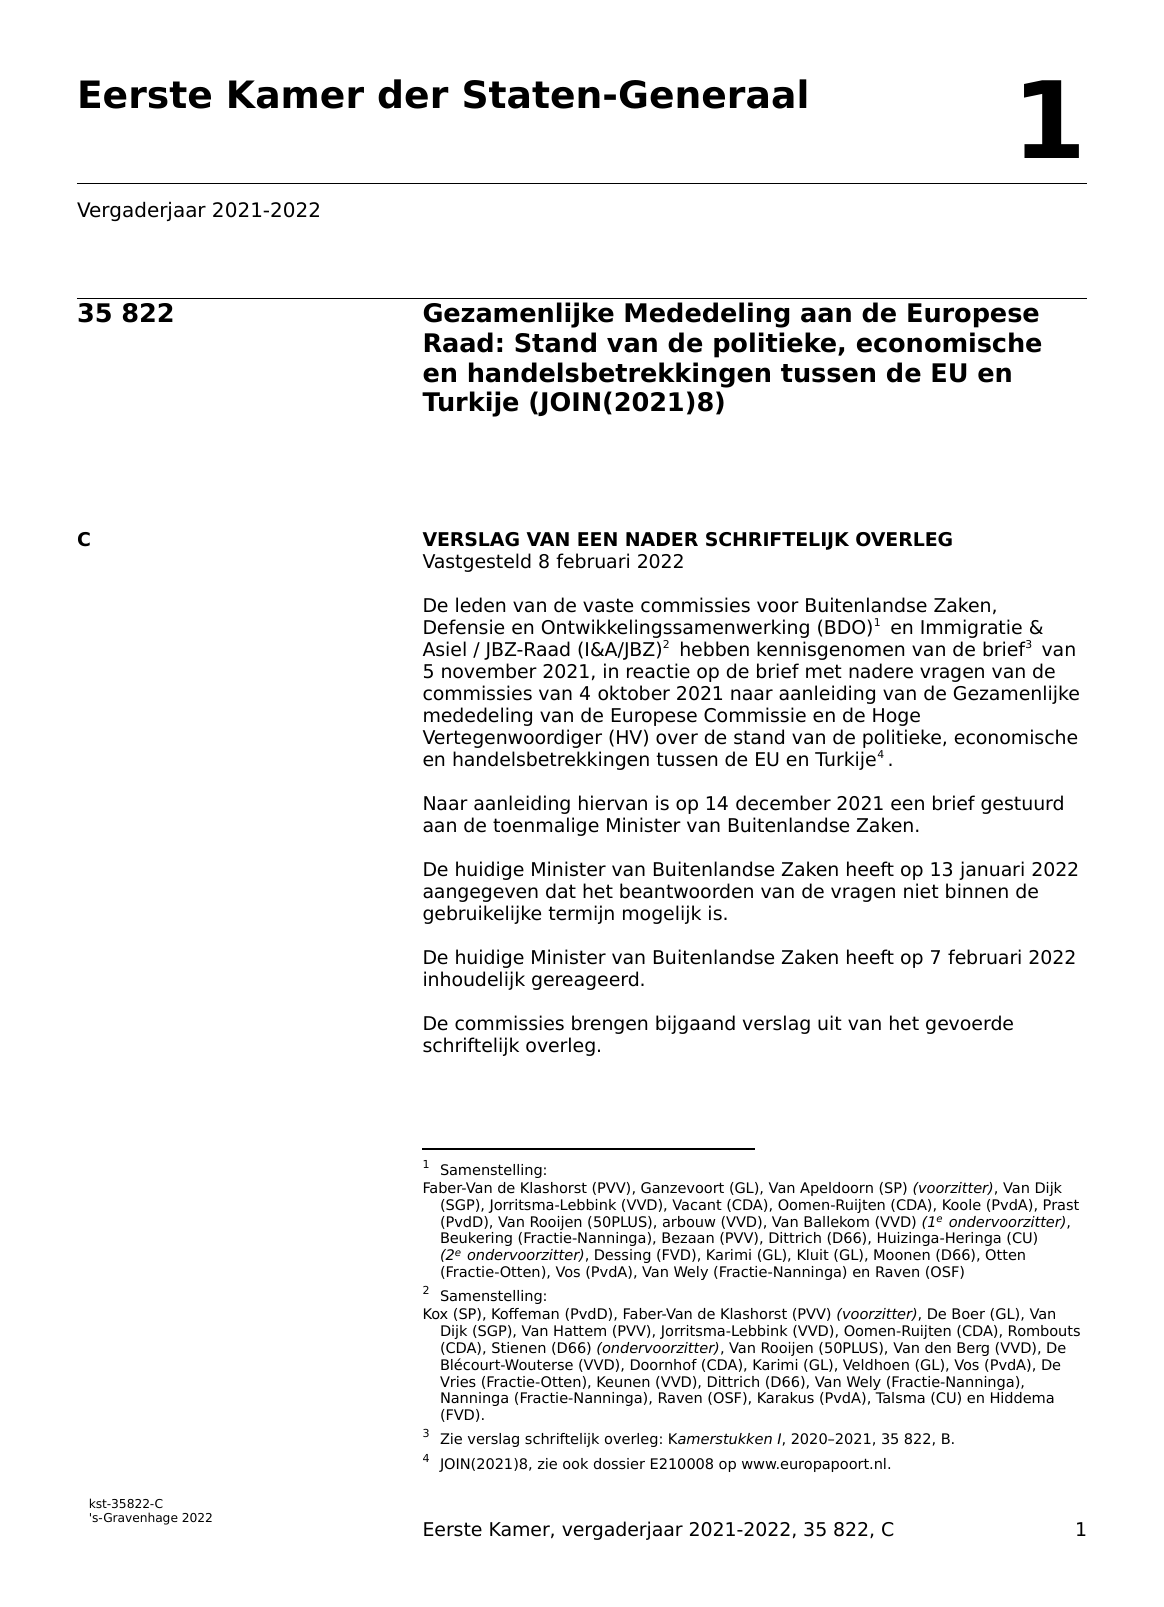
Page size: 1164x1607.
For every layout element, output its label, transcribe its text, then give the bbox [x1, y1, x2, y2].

text Samenstelling: [422, 1284, 1087, 1306]
table_cell Vergaderjaar 2021-2022 [77, 184, 1087, 298]
text De leden van de vaste commissies voor Buitenlandse Zaken, Defensie en Ontwikkelingssamenwerking (BDO) en Immigratie & Asiel / JBZ-Raad (I&A/JBZ) hebben kennisgenomen van de brief van 5 november 2021, in reactie op de brief met nadere vragen van de commissies van 4 oktober 2021 naar aanleiding van de Gezamenlijke mededeling van de Europese Commissie en de Hoge Vertegenwoordiger (HV) over de stand van de politieke, economische en handelsbetrekkingen tussen de EU en Turkije. [422, 595, 1087, 771]
table_header Eerste Kamer der Staten-Generaal [77, 59, 886, 183]
subtitle C VERSLAG VAN EEN NADER SCHRIFTELIJK OVERLEG [77, 529, 1087, 551]
text JOIN(2021)8, zie ook dossier E210008 op www.europapoort.nl. [422, 1452, 1087, 1474]
text De huidige Minister van Buitenlandse Zaken heeft op 7 februari 2022 inhoudelijk gereageerd. [422, 947, 1087, 991]
text Vastgesteld 8 februari 2022 [422, 551, 1087, 573]
text Zie verslag schriftelijk overleg: Kamerstukken I, 2020–2021, 35 822, B. [422, 1427, 1087, 1449]
text Naar aanleiding hiervan is op 14 december 2021 een brief gestuurd aan de toenmalige Minister van Buitenlandse Zaken. [422, 793, 1087, 837]
text De commissies brengen bijgaand verslag uit van het gevoerde schriftelijk overleg. [422, 1013, 1087, 1057]
table_header 1 [886, 59, 1087, 183]
text Faber-Van de Klashorst (PVV), Ganzevoort (GL), Van Apeldoorn (SP) (voorzitter), Van Dijk (SGP), Jorritsma-Lebbink (VVD), Vacant (CDA), Oomen-Ruijten (CDA), Koole (PvdA), Prast (PvdD), Van Rooijen (50PLUS), arbouw (VVD), Van Ballekom (VVD) (1e ondervoorzitter), Beukering (Fractie-Nanninga), Bezaan (PVV), Dittrich (D66), Huizinga-Heringa (CU) (2e ondervoorzitter), Dessing (FVD), Karimi (GL), Kluit (GL), Moonen (D66), Otten (Fractie-Otten), Vos (PvdA), Van Wely (Fractie-Nanninga) en Raven (OSF) [422, 1180, 1087, 1281]
subtitle 35 822 Gezamenlijke Mededeling aan de Europese Raad: Stand van de politieke, economische en handelsbetrekkingen tussen de EU en Turkije (JOIN(2021)8) [77, 299, 1087, 418]
text 's-Gravenhage 2022 [88, 1511, 323, 1525]
text Kox (SP), Koffeman (PvdD), Faber-Van de Klashorst (PVV) (voorzitter), De Boer (GL), Van Dijk (SGP), Van Hattem (PVV), Jorritsma-Lebbink (VVD), Oomen-Ruijten (CDA), Rombouts (CDA), Stienen (D66) (ondervoorzitter), Van Rooijen (50PLUS), Van den Berg (VVD), De Blécourt-Wouterse (VVD), Doornhof (CDA), Karimi (GL), Veldhoen (GL), Vos (PvdA), De Vries (Fractie-Otten), Keunen (VVD), Dittrich (D66), Van Wely (Fractie-Nanninga), Nanninga (Fractie-Nanninga), Raven (OSF), Karakus (PvdA), Talsma (CU) en Hiddema (FVD). [422, 1306, 1087, 1424]
text Samenstelling: [422, 1158, 1087, 1180]
text De huidige Minister van Buitenlandse Zaken heeft op 13 januari 2022 aangegeven dat het beantwoorden van de vragen niet binnen de gebruikelijke termijn mogelijk is. [422, 859, 1087, 925]
text kst-35822-C [88, 1497, 323, 1511]
